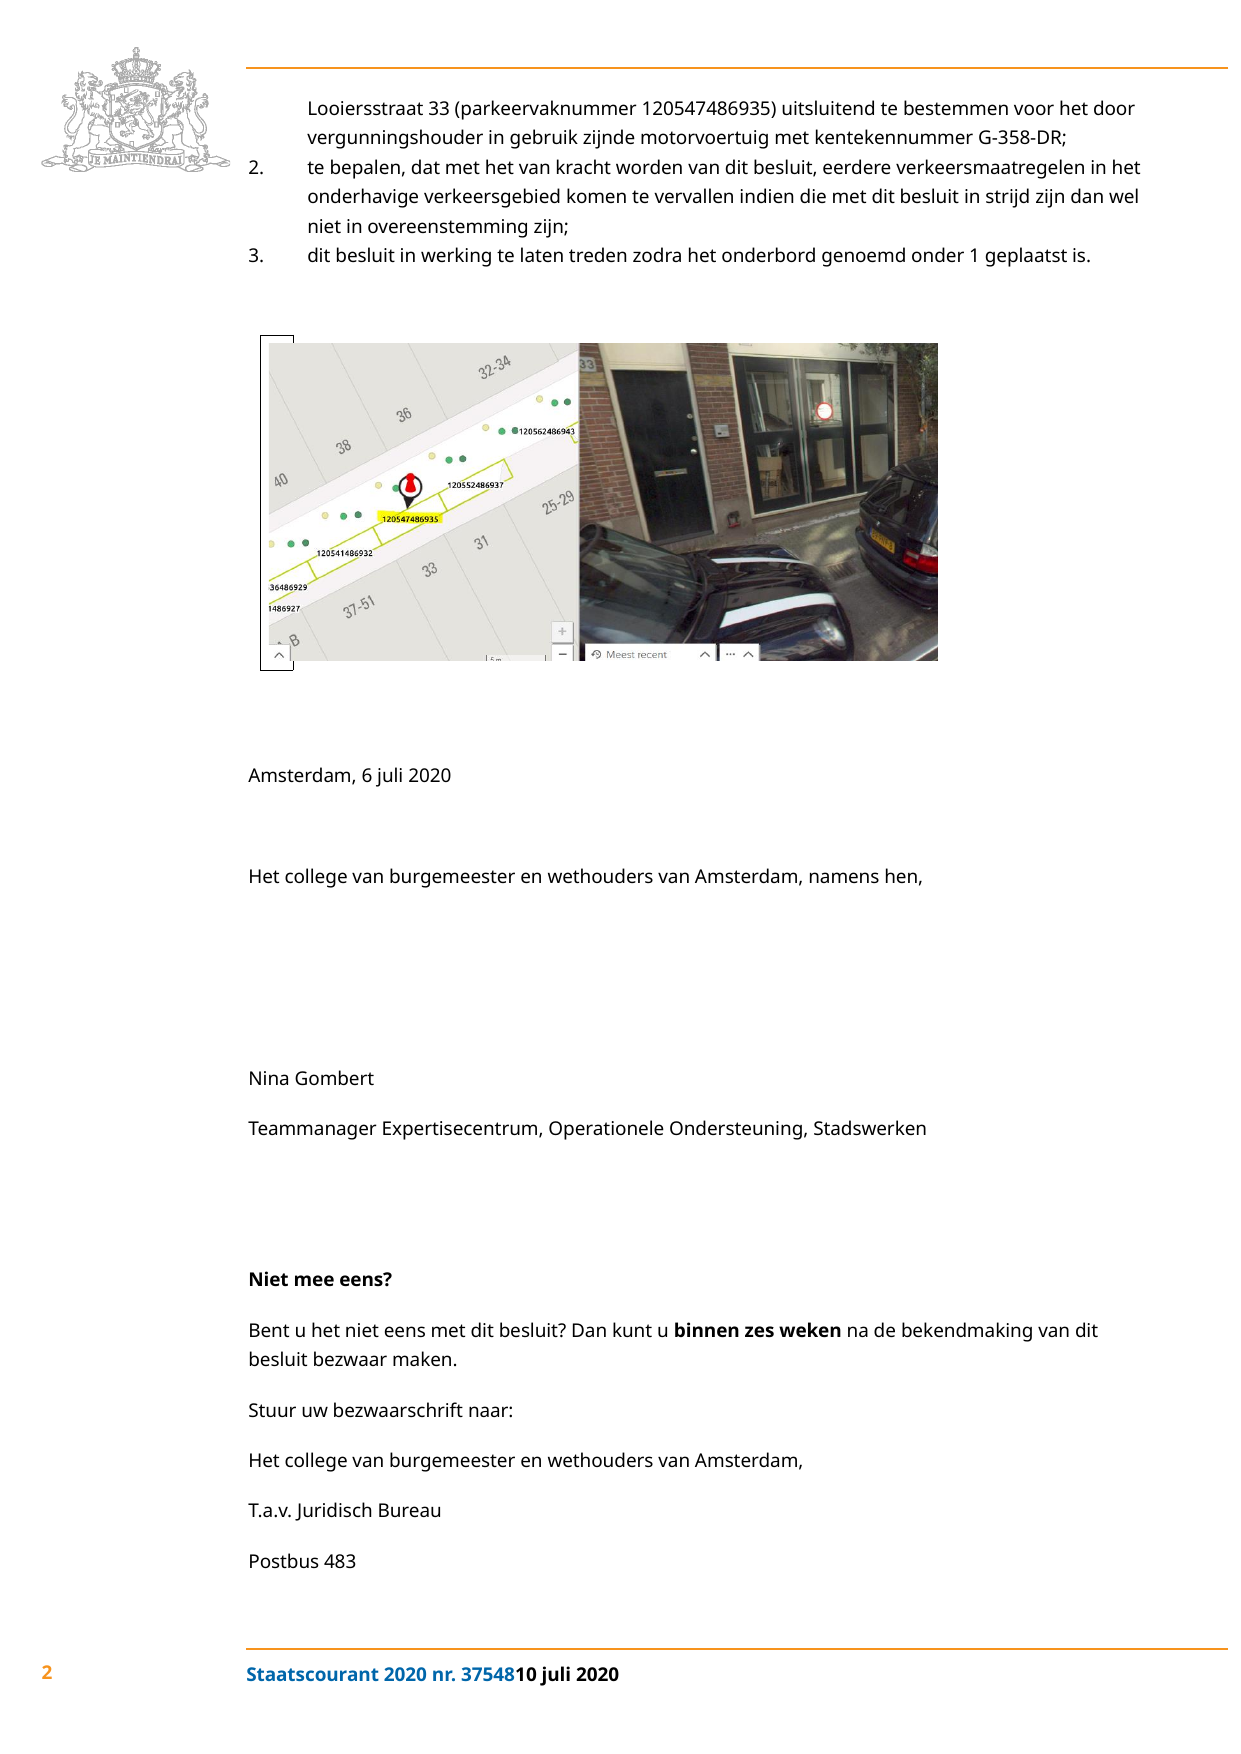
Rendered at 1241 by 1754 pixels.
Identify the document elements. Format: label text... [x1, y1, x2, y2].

text Teammanager Expertisecentrum, Operationele Ondersteuning, Stadswerken [248, 1115, 1152, 1141]
list Looiersstraat 33 (parkeervaknummer 120547486935) uitsluitend te bestemmen voor het door vergunningshouder in gebruik zijnde motorvoertuig met kentekennummer G-358-DR; [248, 95, 1152, 150]
text Bent u het niet eens met dit besluit? Dan kunt u binnen zes weken na de bekendmaking van dit besluit bezwaar maken. [248, 1317, 1152, 1372]
text Het college van burgemeester en wethouders van Amsterdam, namens hen, [248, 863, 1152, 889]
text Niet mee eens? [248, 1266, 1152, 1292]
text Postbus 483 [248, 1548, 1152, 1574]
picture [268, 343, 938, 661]
picture [41, 47, 231, 172]
text T.a.v. Juridisch Bureau [248, 1498, 1152, 1523]
text Amsterdam, 6 juli 2020 [248, 762, 1152, 788]
list te bepalen, dat met het van kracht worden van dit besluit, eerdere verkeersmaatregelen in het onderhavige verkeersgebied komen te vervallen indien die met dit besluit in strijd zijn dan wel niet in overeenstemming zijn; [248, 154, 1152, 239]
list dit besluit in werking te laten treden zodra het onderbord genoemd onder 1 geplaatst is. [248, 243, 1152, 268]
text Nina Gombert [248, 1065, 1152, 1090]
text Het college van burgemeester en wethouders van Amsterdam, [248, 1447, 1152, 1473]
text Stuur uw bezwaarschrift naar: [248, 1397, 1152, 1422]
